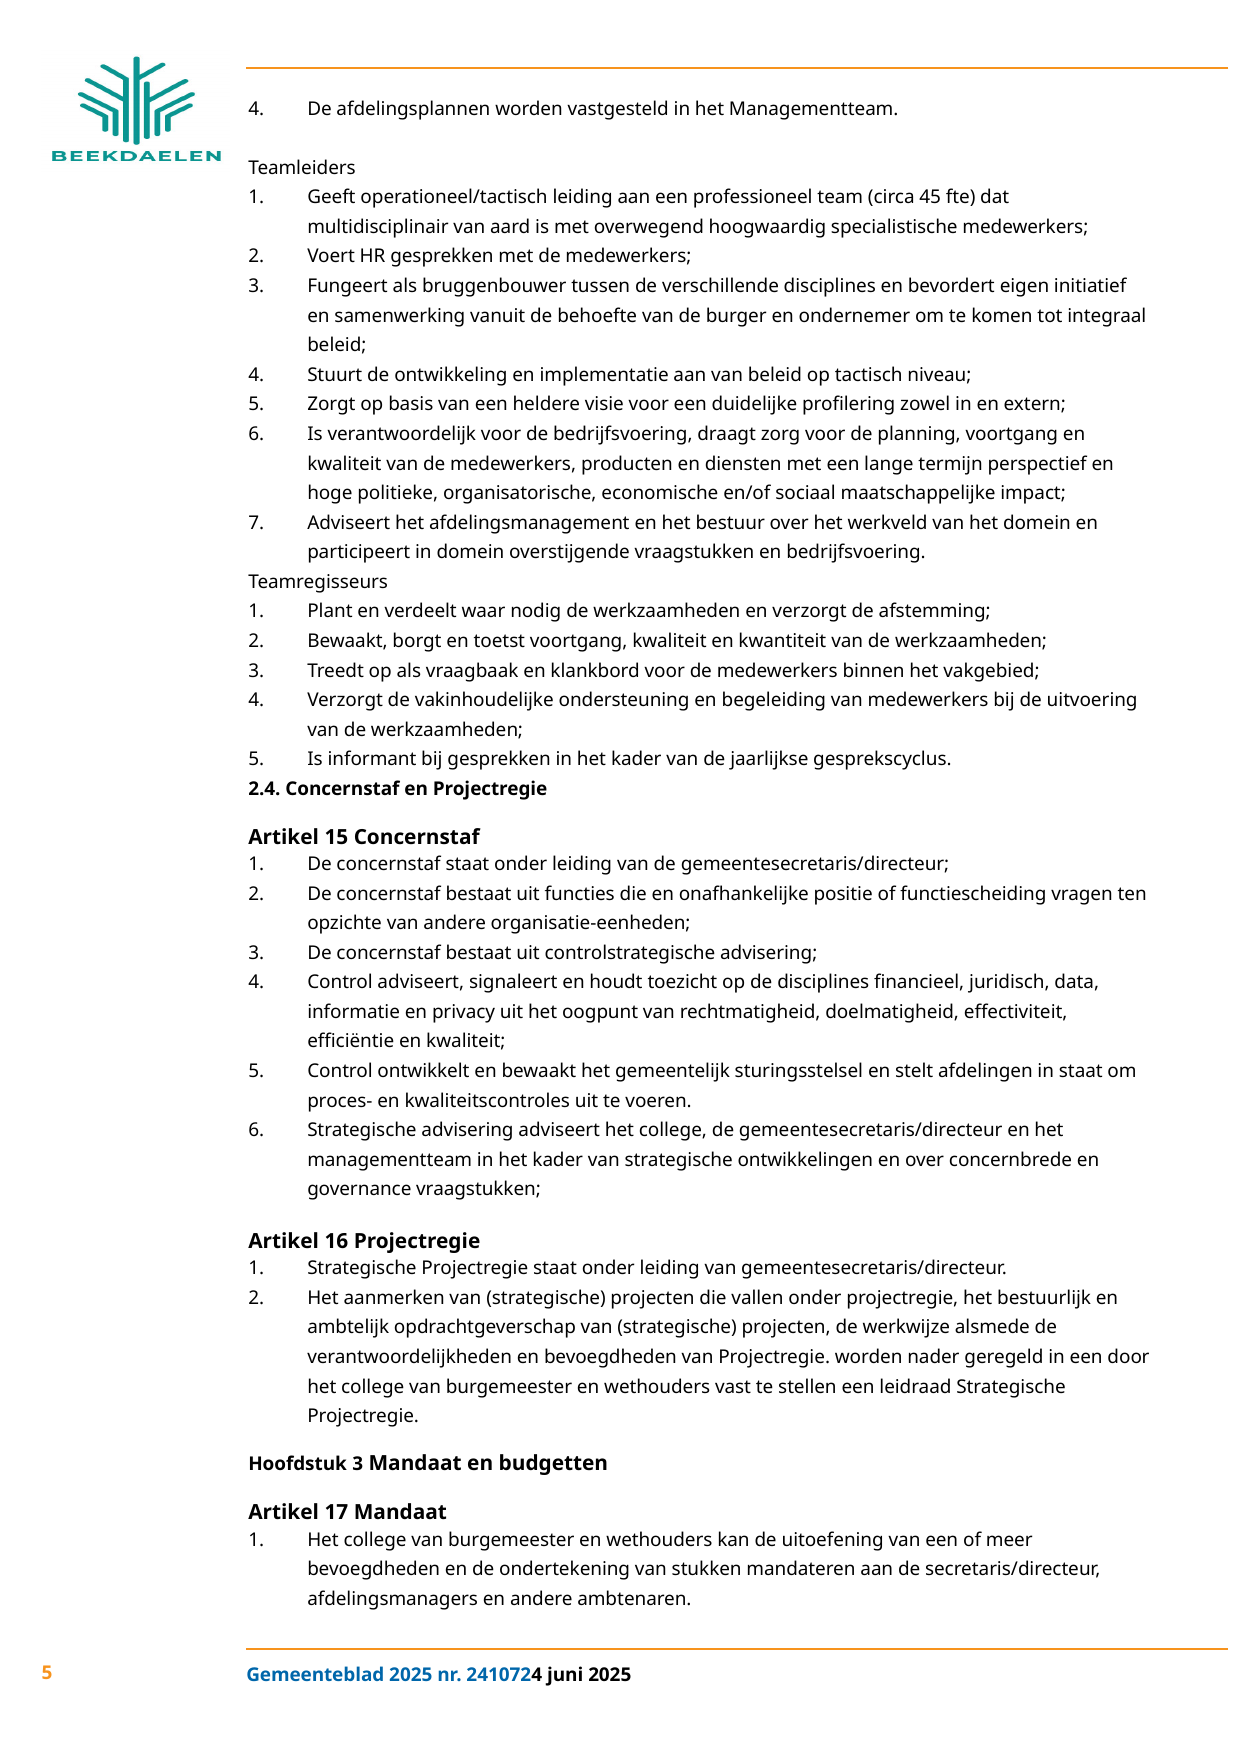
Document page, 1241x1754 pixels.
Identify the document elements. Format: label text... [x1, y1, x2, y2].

text Teamregisseurs [248, 568, 1152, 594]
list Zorgt op basis van een heldere visie voor een duidelijke profilering zowel in en extern; [248, 391, 1152, 416]
list Is informant bij gesprekken in het kader van de jaarlijkse gesprekscyclus. [248, 746, 1152, 771]
list Stuurt de ontwikkeling en implementatie aan van beleid op tactisch niveau; [248, 361, 1152, 387]
list Strategische Projectregie staat onder leiding van gemeentesecretaris/directeur. [248, 1254, 1152, 1280]
list Is verantwoordelijk voor de bedrijfsvoering, draagt zorg voor de planning, voortgang en kwaliteit van de medewerkers, producten en diensten met een lange termijn perspectief en hoge politieke, organisatorische, economische en/of sociaal maatschappelijke impact; [248, 420, 1152, 505]
text Artikel 15 Concernstaf [248, 822, 1152, 850]
list Fungeert als bruggenbouwer tussen de verschillende disciplines en bevordert eigen initiatief en samenwerking vanuit de behoefte van de burger en ondernemer om te komen tot integraal beleid; [248, 272, 1152, 357]
text 2.4. Concernstaf en Projectregie [248, 775, 1152, 801]
list Voert HR gesprekken met de medewerkers; [248, 243, 1152, 268]
list Strategische advisering adviseert het college, de gemeentesecretaris/directeur en het managementteam in het kader van strategische ontwikkelingen en over concernbrede en governance vraagstukken; [248, 1116, 1152, 1201]
list De concernstaf bestaat uit controlstrategische advisering; [248, 939, 1152, 965]
text Artikel 17 Mandaat [248, 1497, 1152, 1526]
list Verzorgt de vakinhoudelijke ondersteuning en begeleiding van medewerkers bij de uitvoering van de werkzaamheden; [248, 686, 1152, 742]
list Adviseert het afdelingsmanagement en het bestuur over het werkveld van het domein en participeert in domein overstijgende vraagstukken en bedrijfsvoering. [248, 509, 1152, 564]
list Bewaakt, borgt en toetst voortgang, kwaliteit en kwantiteit van de werkzaamheden; [248, 627, 1152, 653]
list De afdelingsplannen worden vastgesteld in het Managementteam. [248, 95, 1152, 121]
list Plant en verdeelt waar nodig de werkzaamheden en verzorgt de afstemming; [248, 598, 1152, 623]
list Het college van burgemeester en wethouders kan de uitoefening van een of meer bevoegdheden en de ondertekening van stukken mandateren aan de secretaris/directeur, afdelingsmanagers en andere ambtenaren. [248, 1526, 1152, 1611]
list Geeft operationeel/tactisch leiding aan een professioneel team (circa 45 fte) dat multidisciplinair van aard is met overwegend hoogwaardig specialistische medewerkers; [248, 183, 1152, 239]
text Teamleiders [248, 154, 1152, 180]
text Artikel 16 Projectregie [248, 1226, 1152, 1254]
list De concernstaf staat onder leiding van de gemeentesecretaris/directeur; [248, 850, 1152, 876]
text Hoofdstuk 3 Mandaat en budgetten [248, 1448, 1152, 1476]
list Control adviseert, signaleert en houdt toezicht op de disciplines financieel, juridisch, data, informatie en privacy uit het oogpunt van rechtmatigheid, doelmatigheid, effectiviteit, efficiëntie en kwaliteit; [248, 968, 1152, 1053]
list Control ontwikkelt en bewaakt het gemeentelijk sturingsstelsel en stelt afdelingen in staat om proces- en kwaliteitscontroles uit te voeren. [248, 1057, 1152, 1113]
list Het aanmerken van (strategische) projecten die vallen onder projectregie, het bestuurlijk en ambtelijk opdrachtgeverschap van (strategische) projecten, de werkwijze alsmede de verantwoordelijkheden en bevoegdheden van Projectregie. worden nader geregeld in een door het college van burgemeester en wethouders vast te stellen een leidraad Strategische Projectregie. [248, 1284, 1152, 1428]
list De concernstaf bestaat uit functies die en onafhankelijke positie of functiescheiding vragen ten opzichte van andere organisatie-eenheden; [248, 880, 1152, 935]
list Treedt op als vraagbaak en klankbord voor de medewerkers binnen het vakgebied; [248, 657, 1152, 683]
picture [41, 47, 231, 172]
